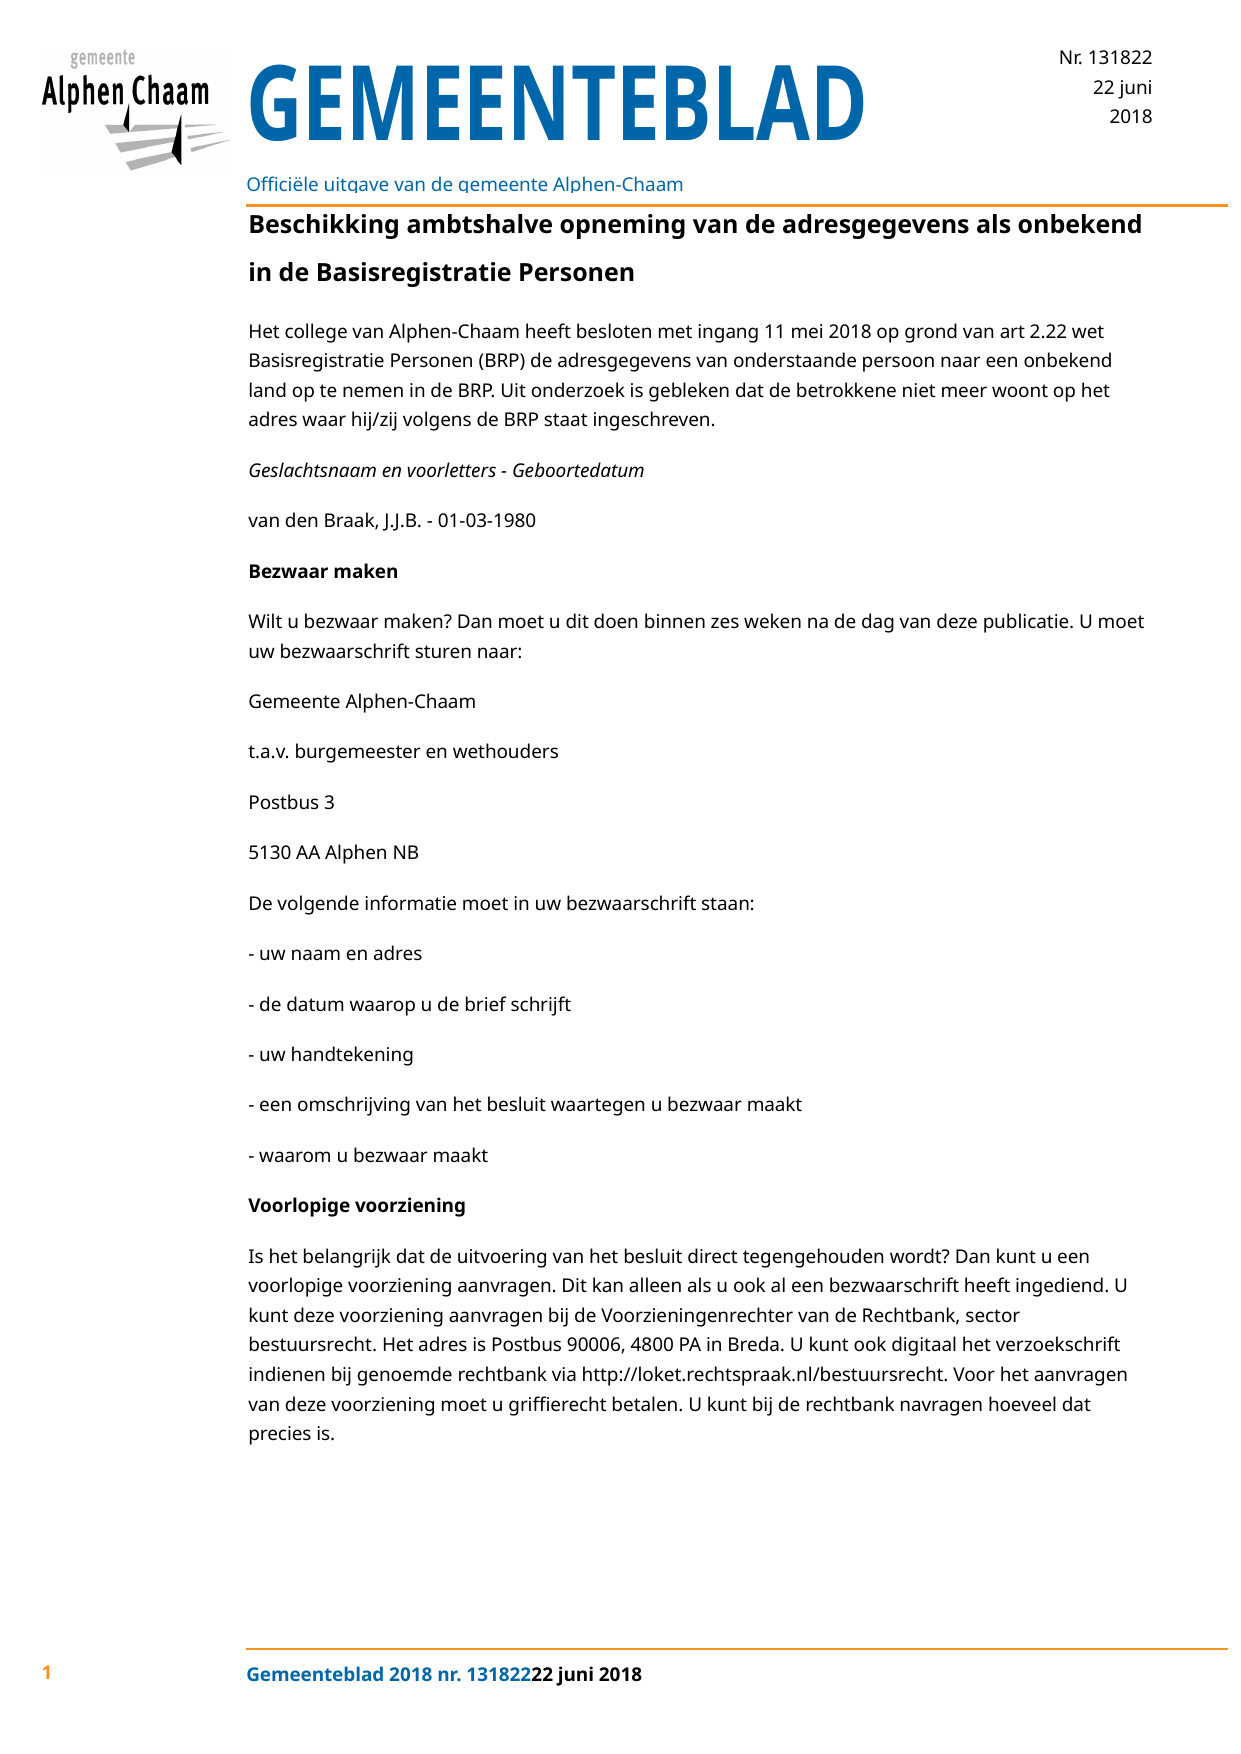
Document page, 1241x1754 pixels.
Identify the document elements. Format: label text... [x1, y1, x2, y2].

text De volgende informatie moet in uw bezwaarschrift staan: [248, 890, 1152, 916]
text Is het belangrijk dat de uitvoering van het besluit direct tegengehouden wordt? Dan kunt u een voorlopige voorziening aanvragen. Dit kan alleen als u ook al een bezwaarschrift heeft ingediend. U kunt deze voorziening aanvragen bij de Voorzieningenrechter van de Rechtbank, sector bestuursrecht. Het adres is Postbus 90006, 4800 PA in Breda. U kunt ook digitaal het verzoekschrift indienen bij genoemde rechtbank via http://loket.rechtspraak.nl/bestuursrecht. Voor het aanvragen van deze voorziening moet u griffierecht betalen. U kunt bij de rechtbank navragen hoeveel dat precies is. [248, 1243, 1152, 1446]
text Het college van Alphen-Chaam heeft besloten met ingang 11 mei 2018 op grond van art 2.22 wet Basisregistratie Personen (BRP) de adresgegevens van onderstaande persoon naar een onbekend land op te nemen in de BRP. Uit onderzoek is gebleken dat de betrokkene niet meer woont op het adres waar hij/zij volgens de BRP staat ingeschreven. [248, 318, 1152, 432]
text - waarom u bezwaar maakt [248, 1142, 1152, 1168]
text - de datum waarop u de brief schrijft [248, 991, 1152, 1017]
text - uw handtekening [248, 1041, 1152, 1067]
text Gemeente Alphen-Chaam [248, 688, 1152, 714]
picture [41, 47, 231, 172]
text 5130 AA Alphen NB [248, 839, 1152, 865]
text Bezwaar maken [248, 558, 1152, 584]
text Beschikking ambtshalve opneming van de adresgegevens als onbekend in de Basisregistratie Personen [248, 207, 1152, 288]
text van den Braak, J.J.B. - 01-03-1980 [248, 507, 1152, 533]
text - uw naam en adres [248, 940, 1152, 966]
text t.a.v. burgemeester en wethouders [248, 739, 1152, 764]
text Wilt u bezwaar maken? Dan moet u dit doen binnen zes weken na de dag van deze publicatie. U moet uw bezwaarschrift sturen naar: [248, 608, 1152, 664]
text - een omschrijving van het besluit waartegen u bezwaar maakt [248, 1092, 1152, 1117]
text Postbus 3 [248, 789, 1152, 815]
text Voorlopige voorziening [248, 1192, 1152, 1218]
text Geslachtsnaam en voorletters - Geboortedatum [248, 457, 1152, 483]
